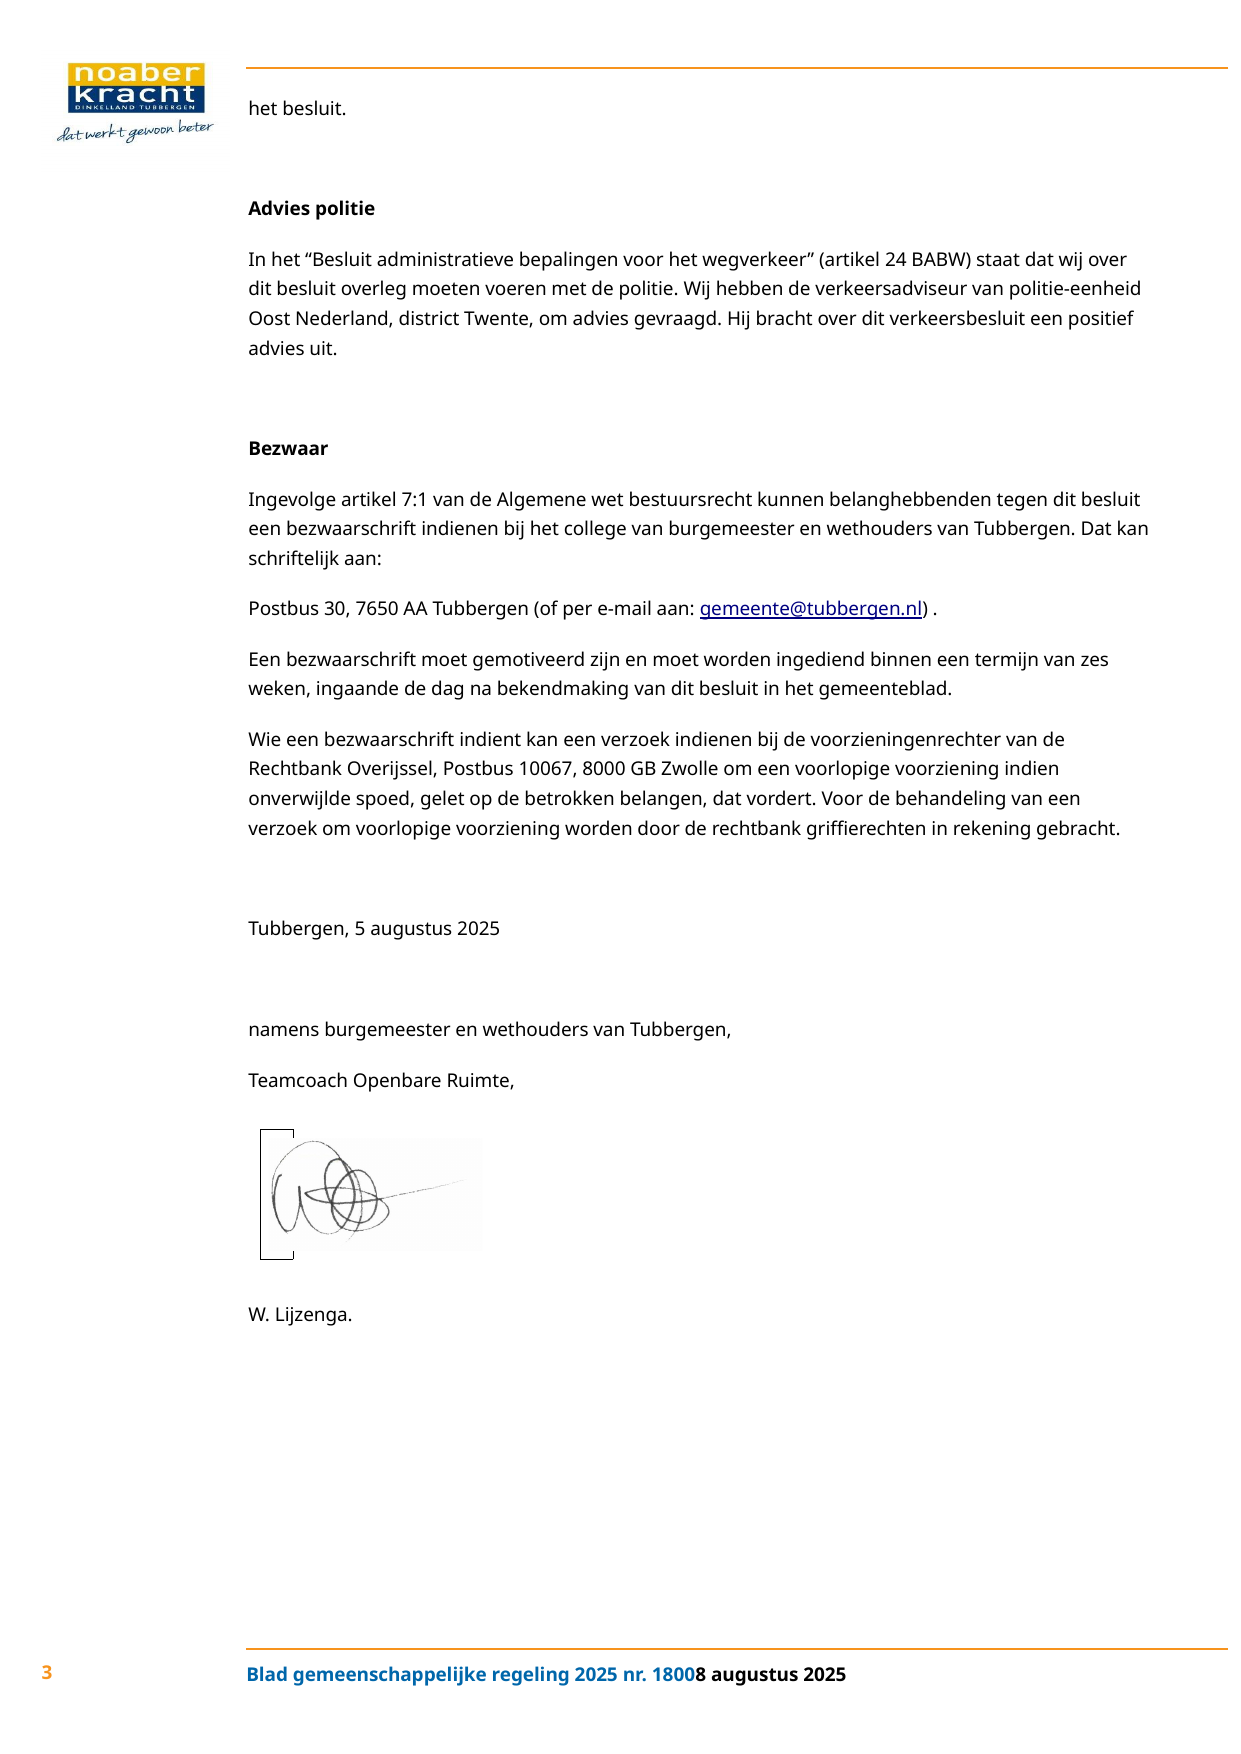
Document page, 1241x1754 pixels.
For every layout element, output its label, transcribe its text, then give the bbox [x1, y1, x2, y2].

text Postbus 30, 7650 AA Tubbergen (of per e-mail aan: gemeente@tubbergen.nl) . [248, 596, 1152, 621]
text W. Lijzenga. [248, 1301, 1152, 1327]
text het besluit. [248, 95, 1152, 121]
text namens burgemeester en wethouders van Tubbergen, [248, 1016, 1152, 1042]
text Advies politie [248, 196, 1152, 221]
text Teamcoach Openbare Ruimte, [248, 1067, 1152, 1093]
text Wie een bezwaarschrift indient kan een verzoek indienen bij de voorzieningenrechter van de Rechtbank Overijssel, Postbus 10067, 8000 GB Zwolle om een voorlopige voorziening indien onverwijlde spoed, gelet op de betrokken belangen, dat vordert. Voor de behandeling van een verzoek om voorlopige voorziening worden door de rechtbank griffierechten in rekening gebracht. [248, 726, 1152, 841]
text Tubbergen, 5 augustus 2025 [248, 916, 1152, 941]
text Een bezwaarschrift moet gemotiveerd zijn en moet worden ingediend binnen een termijn van zes weken, ingaande de dag na bekendmaking van dit besluit in het gemeenteblad. [248, 646, 1152, 701]
text In het “Besluit administratieve bepalingen voor het wegverkeer” (artikel 24 BABW) staat dat wij over dit besluit overleg moeten voeren met de politie. Wij hebben de verkeersadviseur van politie-eenheid Oost Nederland, district Twente, om advies gevraagd. Hij bracht over dit verkeersbesluit een positief advies uit. [248, 246, 1152, 361]
text Ingevolge artikel 7:1 van de Algemene wet bestuursrecht kunnen belanghebbenden tegen dit besluit een bezwaarschrift indienen bij het college van burgemeester en wethouders van Tubbergen. Dat kan schriftelijk aan: [248, 486, 1152, 571]
picture [268, 1138, 483, 1251]
text Bezwaar [248, 436, 1152, 461]
picture [41, 47, 231, 172]
